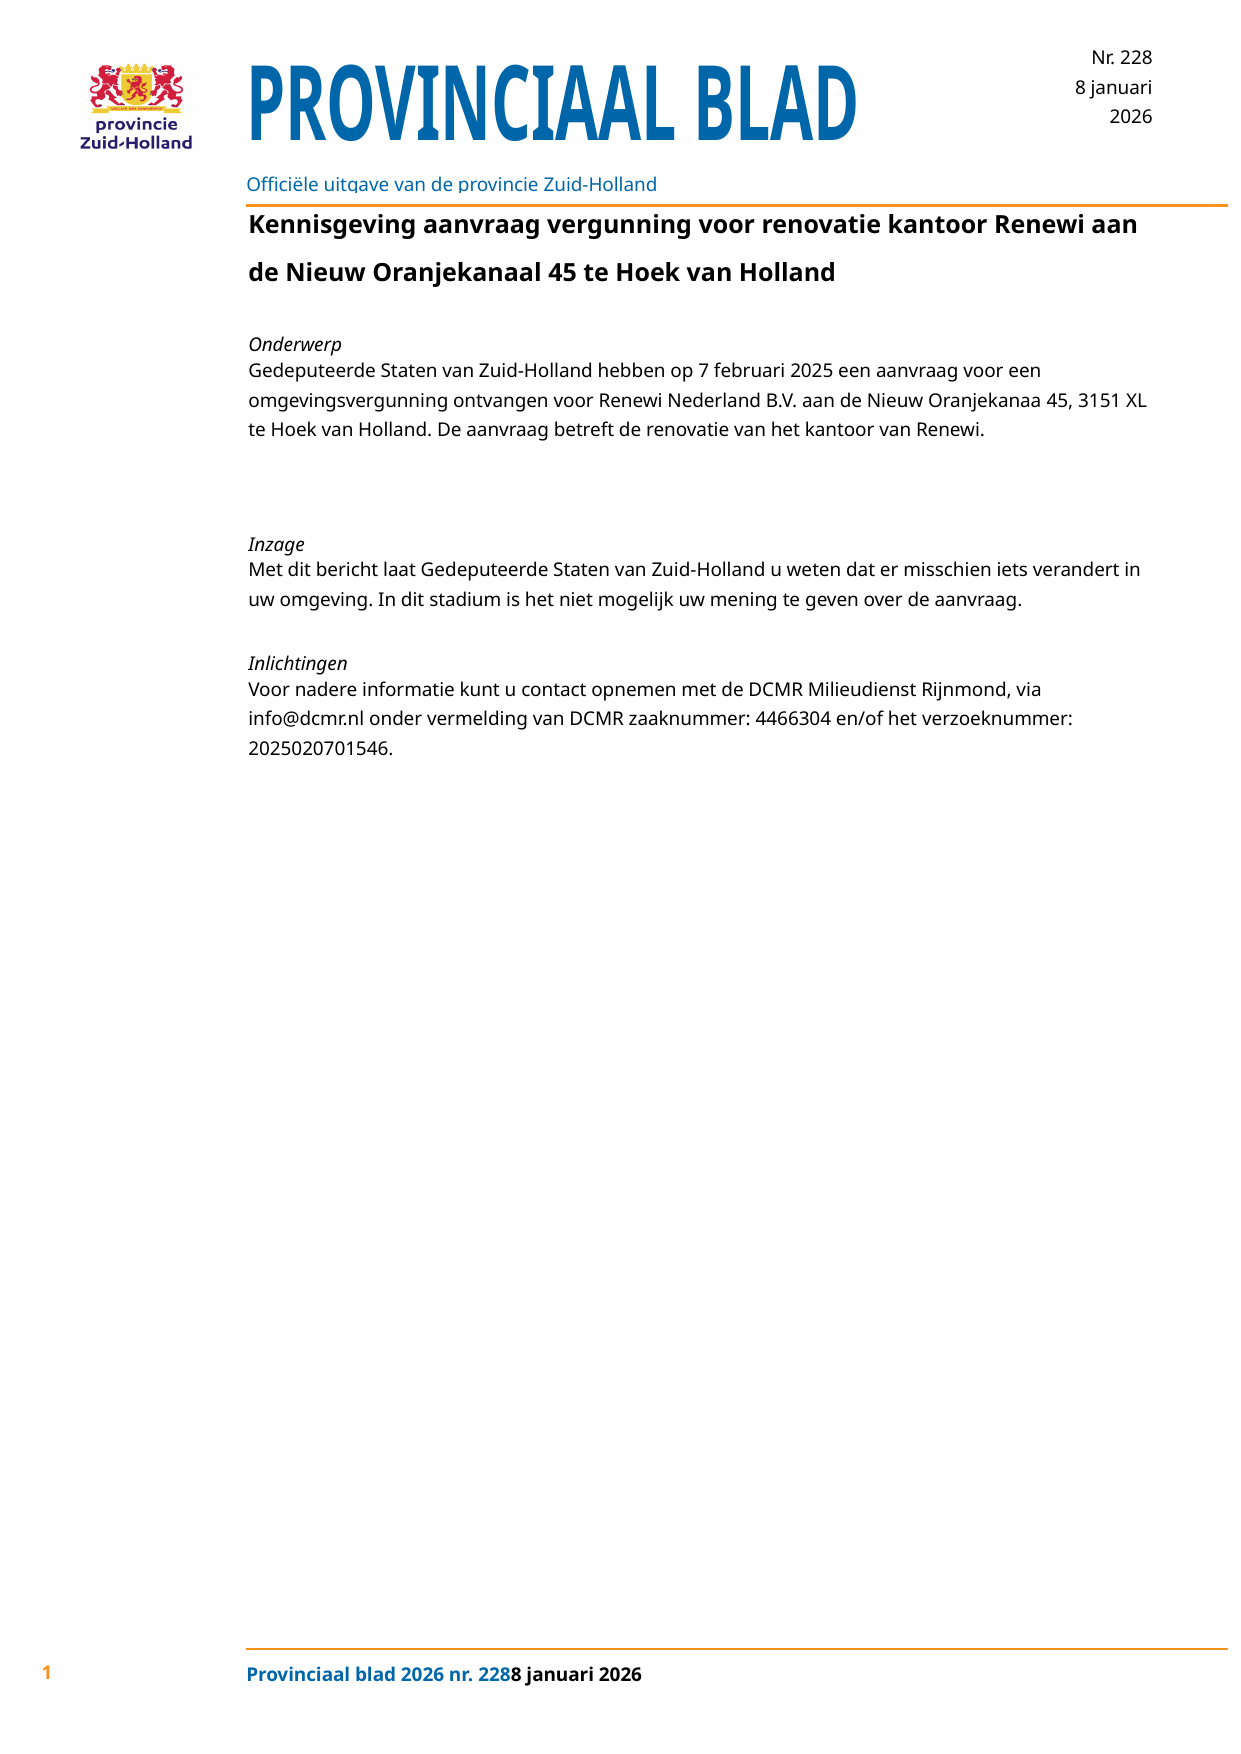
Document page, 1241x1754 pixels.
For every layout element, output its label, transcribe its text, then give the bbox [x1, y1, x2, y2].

text Inzage [248, 531, 1152, 556]
text Voor nadere informatie kunt u contact opnemen met de DCMR Milieudienst Rijnmond, via info@dcmr.nl onder vermelding van DCMR zaaknummer: 4466304 en/of het verzoeknummer: 2025020701546. [248, 676, 1152, 761]
text Onderwerp [248, 331, 1152, 357]
text Inlichtingen [248, 650, 1152, 676]
text Gedeputeerde Staten van Zuid-Holland hebben op 7 februari 2025 een aanvraag voor een omgevingsvergunning ontvangen voor Renewi Nederland B.V. aan de Nieuw Oranjekanaa 45, 3151 XL te Hoek van Holland. De aanvraag betreft de renovatie van het kantoor van Renewi. [248, 357, 1152, 442]
text Met dit bericht laat Gedeputeerde Staten van Zuid-Holland u weten dat er misschien iets verandert in uw omgeving. In dit stadium is het niet mogelijk uw mening te geven over de aanvraag. [248, 556, 1152, 612]
picture [41, 47, 231, 172]
text Kennisgeving aanvraag vergunning voor renovatie kantoor Renewi aan de Nieuw Oranjekanaal 45 te Hoek van Holland [248, 207, 1152, 288]
